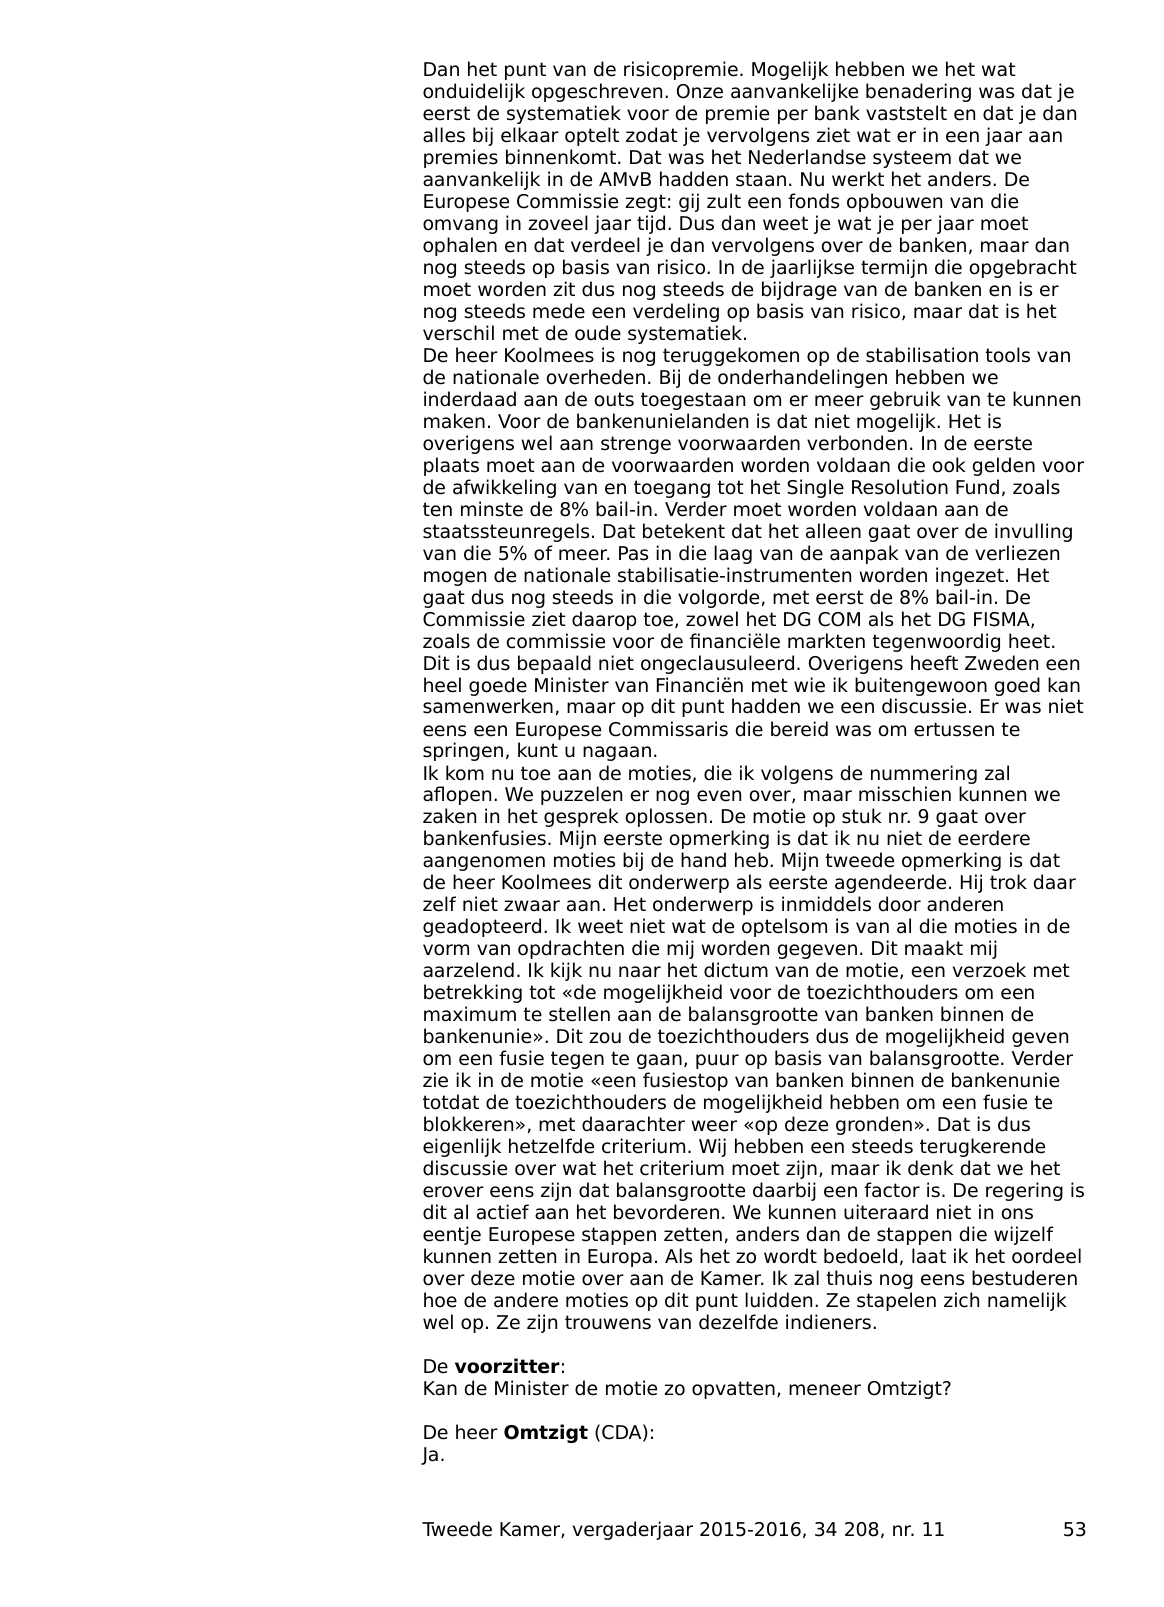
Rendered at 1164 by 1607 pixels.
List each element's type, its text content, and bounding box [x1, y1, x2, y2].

text Dan het punt van de risicopremie. Mogelijk hebben we het wat onduidelijk opgeschreven. Onze aanvankelijke benadering was dat je eerst de systematiek voor de premie per bank vaststelt en dat je dan alles bij elkaar optelt zodat je vervolgens ziet wat er in een jaar aan premies binnenkomt. Dat was het Nederlandse systeem dat we aanvankelijk in de AMvB hadden staan. Nu werkt het anders. De Europese Commissie zegt: gij zult een fonds opbouwen van die omvang in zoveel jaar tijd. Dus dan weet je wat je per jaar moet ophalen en dat verdeel je dan vervolgens over de banken, maar dan nog steeds op basis van risico. In de jaarlijkse termijn die opgebracht moet worden zit dus nog steeds de bijdrage van de banken en is er nog steeds mede een verdeling op basis van risico, maar dat is het verschil met de oude systematiek. [422, 59, 1087, 345]
text De heer Omtzigt (CDA): [422, 1422, 1087, 1444]
text Kan de Minister de motie zo opvatten, meneer Omtzigt? [422, 1378, 1087, 1400]
text Ik kom nu toe aan de moties, die ik volgens de nummering zal aflopen. We puzzelen er nog even over, maar misschien kunnen we zaken in het gesprek oplossen. De motie op stuk nr. 9 gaat over bankenfusies. Mijn eerste opmerking is dat ik nu niet de eerdere aangenomen moties bij de hand heb. Mijn tweede opmerking is dat de heer Koolmees dit onderwerp als eerste agendeerde. Hij trok daar zelf niet zwaar aan. Het onderwerp is inmiddels door anderen geadopteerd. Ik weet niet wat de optelsom is van al die moties in de vorm van opdrachten die mij worden gegeven. Dit maakt mij aarzelend. Ik kijk nu naar het dictum van de motie, een verzoek met betrekking tot «de mogelijkheid voor de toezichthouders om een maximum te stellen aan de balansgrootte van banken binnen de bankenunie». Dit zou de toezichthouders dus de mogelijkheid geven om een fusie tegen te gaan, puur op basis van balansgrootte. Verder zie ik in de motie «een fusiestop van banken binnen de bankenunie totdat de toezichthouders de mogelijkheid hebben om een fusie te blokkeren», met daarachter weer «op deze gronden». Dat is dus eigenlijk hetzelfde criterium. Wij hebben een steeds terugkerende discussie over wat het criterium moet zijn, maar ik denk dat we het erover eens zijn dat balansgrootte daarbij een factor is. De regering is dit al actief aan het bevorderen. We kunnen uiteraard niet in ons eentje Europese stappen zetten, anders dan de stappen die wijzelf kunnen zetten in Europa. Als het zo wordt bedoeld, laat ik het oordeel over deze motie over aan de Kamer. Ik zal thuis nog eens bestuderen hoe de andere moties op dit punt luidden. Ze stapelen zich namelijk wel op. Ze zijn trouwens van dezelfde indieners. [422, 762, 1087, 1334]
text De voorzitter: [422, 1356, 1087, 1378]
text Ja. [422, 1444, 1087, 1466]
text De heer Koolmees is nog teruggekomen op de stabilisation tools van de nationale overheden. Bij de onderhandelingen hebben we inderdaad aan de outs toegestaan om er meer gebruik van te kunnen maken. Voor de bankenunielanden is dat niet mogelijk. Het is overigens wel aan strenge voorwaarden verbonden. In de eerste plaats moet aan de voorwaarden worden voldaan die ook gelden voor de afwikkeling van en toegang tot het Single Resolution Fund, zoals ten minste de 8% bail-in. Verder moet worden voldaan aan de staatssteunregels. Dat betekent dat het alleen gaat over de invulling van die 5% of meer. Pas in die laag van de aanpak van de verliezen mogen de nationale stabilisatie-instrumenten worden ingezet. Het gaat dus nog steeds in die volgorde, met eerst de 8% bail-in. De Commissie ziet daarop toe, zowel het DG COM als het DG FISMA, zoals de commissie voor de financiële markten tegenwoordig heet. Dit is dus bepaald niet ongeclausuleerd. Overigens heeft Zweden een heel goede Minister van Financiën met wie ik buitengewoon goed kan samenwerken, maar op dit punt hadden we een discussie. Er was niet eens een Europese Commissaris die bereid was om ertussen te springen, kunt u nagaan. [422, 345, 1087, 762]
